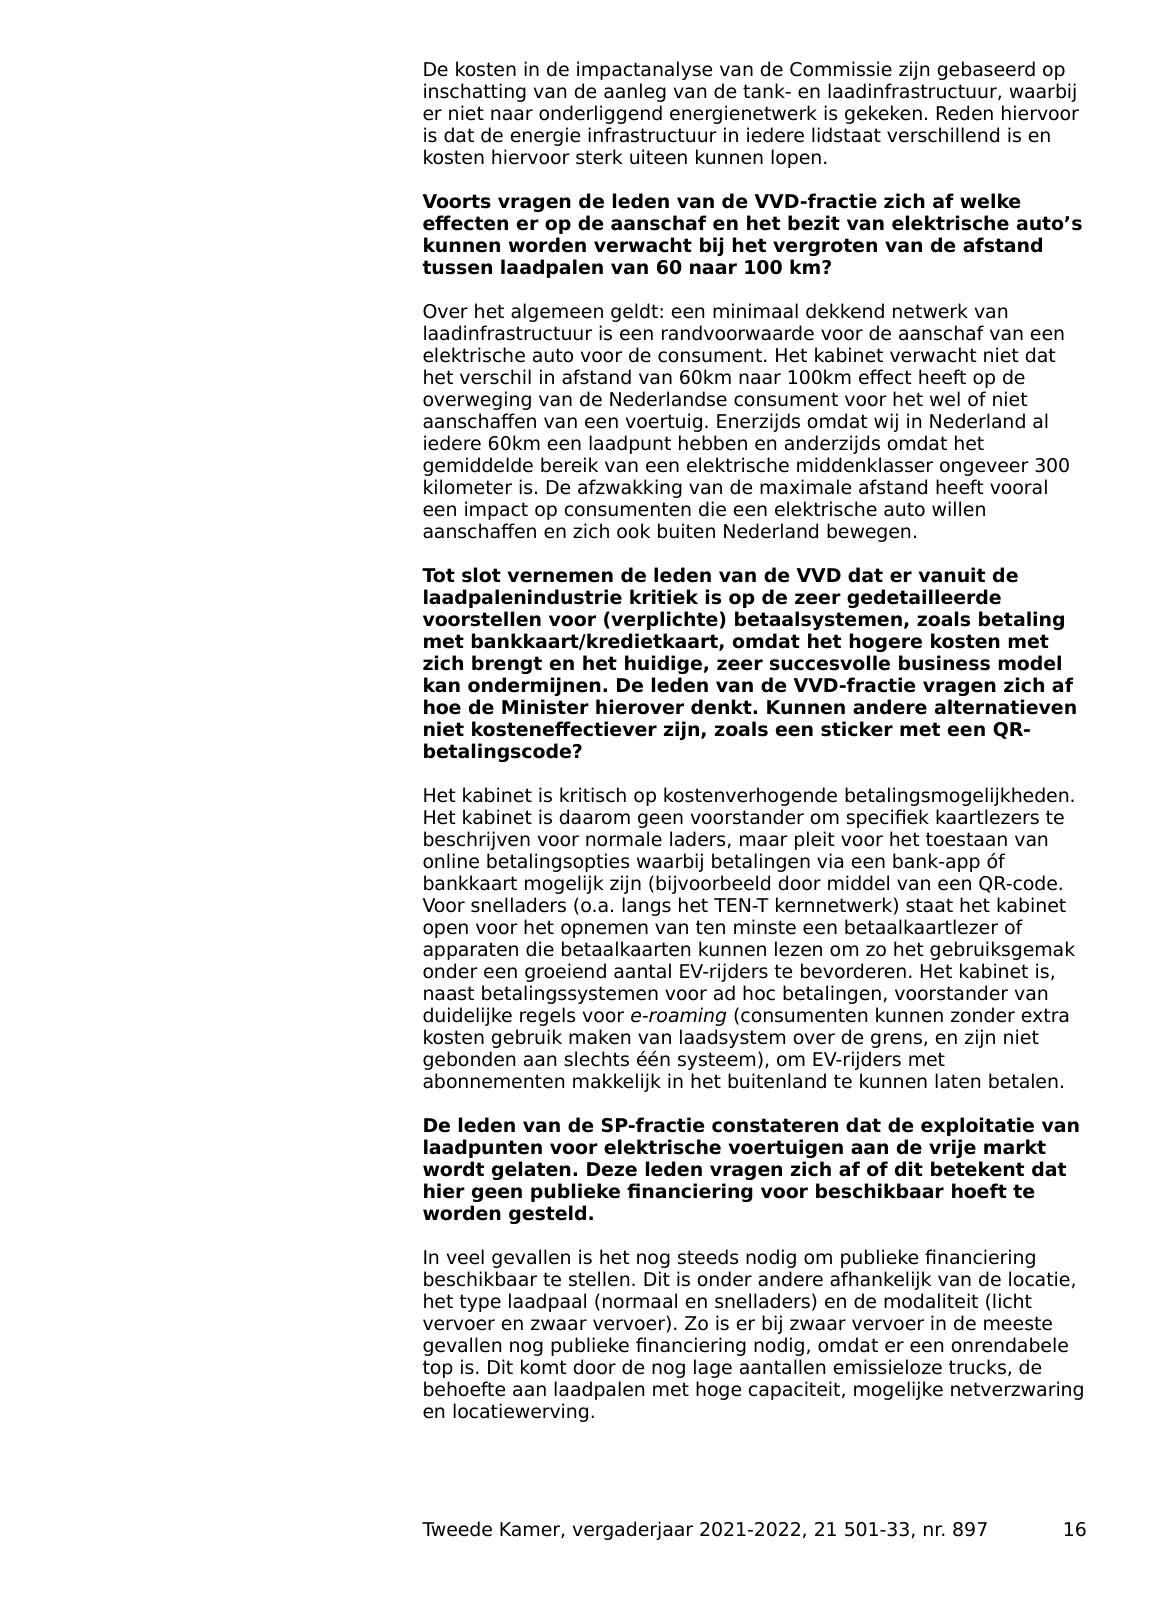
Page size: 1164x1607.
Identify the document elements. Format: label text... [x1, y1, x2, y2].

text Het kabinet is kritisch op kostenverhogende betalingsmogelijkheden. Het kabinet is daarom geen voorstander om specifiek kaartlezers te beschrijven voor normale laders, maar pleit voor het toestaan van online betalingsopties waarbij betalingen via een bank-app óf bankkaart mogelijk zijn (bijvoorbeeld door middel van een QR-code. Voor snelladers (o.a. langs het TEN-T kernnetwerk) staat het kabinet open voor het opnemen van ten minste een betaalkaartlezer of apparaten die betaalkaarten kunnen lezen om zo het gebruiksgemak onder een groeiend aantal EV-rijders te bevorderen. Het kabinet is, naast betalingssystemen voor ad hoc betalingen, voorstander van duidelijke regels voor e-roaming (consumenten kunnen zonder extra kosten gebruik maken van laadsystem over de grens, en zijn niet gebonden aan slechts één systeem), om EV-rijders met abonnementen makkelijk in het buitenland te kunnen laten betalen. [422, 785, 1087, 1093]
text Voorts vragen de leden van de VVD-fractie zich af welke effecten er op de aanschaf en het bezit van elektrische auto’s kunnen worden verwacht bij het vergroten van de afstand tussen laadpalen van 60 naar 100 km? [422, 191, 1087, 279]
text Over het algemeen geldt: een minimaal dekkend netwerk van laadinfrastructuur is een randvoorwaarde voor de aanschaf van een elektrische auto voor de consument. Het kabinet verwacht niet dat het verschil in afstand van 60km naar 100km effect heeft op de overweging van de Nederlandse consument voor het wel of niet aanschaffen van een voertuig. Enerzijds omdat wij in Nederland al iedere 60km een laadpunt hebben en anderzijds omdat het gemiddelde bereik van een elektrische middenklasser ongeveer 300 kilometer is. De afzwakking van de maximale afstand heeft vooral een impact op consumenten die een elektrische auto willen aanschaffen en zich ook buiten Nederland bewegen. [422, 301, 1087, 543]
text De leden van de SP-fractie constateren dat de exploitatie van laadpunten voor elektrische voertuigen aan de vrije markt wordt gelaten. Deze leden vragen zich af of dit betekent dat hier geen publieke financiering voor beschikbaar hoeft te worden gesteld. [422, 1115, 1087, 1225]
text In veel gevallen is het nog steeds nodig om publieke financiering beschikbaar te stellen. Dit is onder andere afhankelijk van de locatie, het type laadpaal (normaal en snelladers) en de modaliteit (licht vervoer en zwaar vervoer). Zo is er bij zwaar vervoer in de meeste gevallen nog publieke financiering nodig, omdat er een onrendabele top is. Dit komt door de nog lage aantallen emissieloze trucks, de behoefte aan laadpalen met hoge capaciteit, mogelijke netverzwaring en locatiewerving. [422, 1247, 1087, 1423]
text De kosten in de impactanalyse van de Commissie zijn gebaseerd op inschatting van de aanleg van de tank- en laadinfrastructuur, waarbij er niet naar onderliggend energienetwerk is gekeken. Reden hiervoor is dat de energie infrastructuur in iedere lidstaat verschillend is en kosten hiervoor sterk uiteen kunnen lopen. [422, 59, 1087, 169]
text Tot slot vernemen de leden van de VVD dat er vanuit de laadpalenindustrie kritiek is op de zeer gedetailleerde voorstellen voor (verplichte) betaalsystemen, zoals betaling met bankkaart/kredietkaart, omdat het hogere kosten met zich brengt en het huidige, zeer succesvolle business model kan ondermijnen. De leden van de VVD-fractie vragen zich af hoe de Minister hierover denkt. Kunnen andere alternatieven niet kosteneffectiever zijn, zoals een sticker met een QR-betalingscode? [422, 565, 1087, 763]
